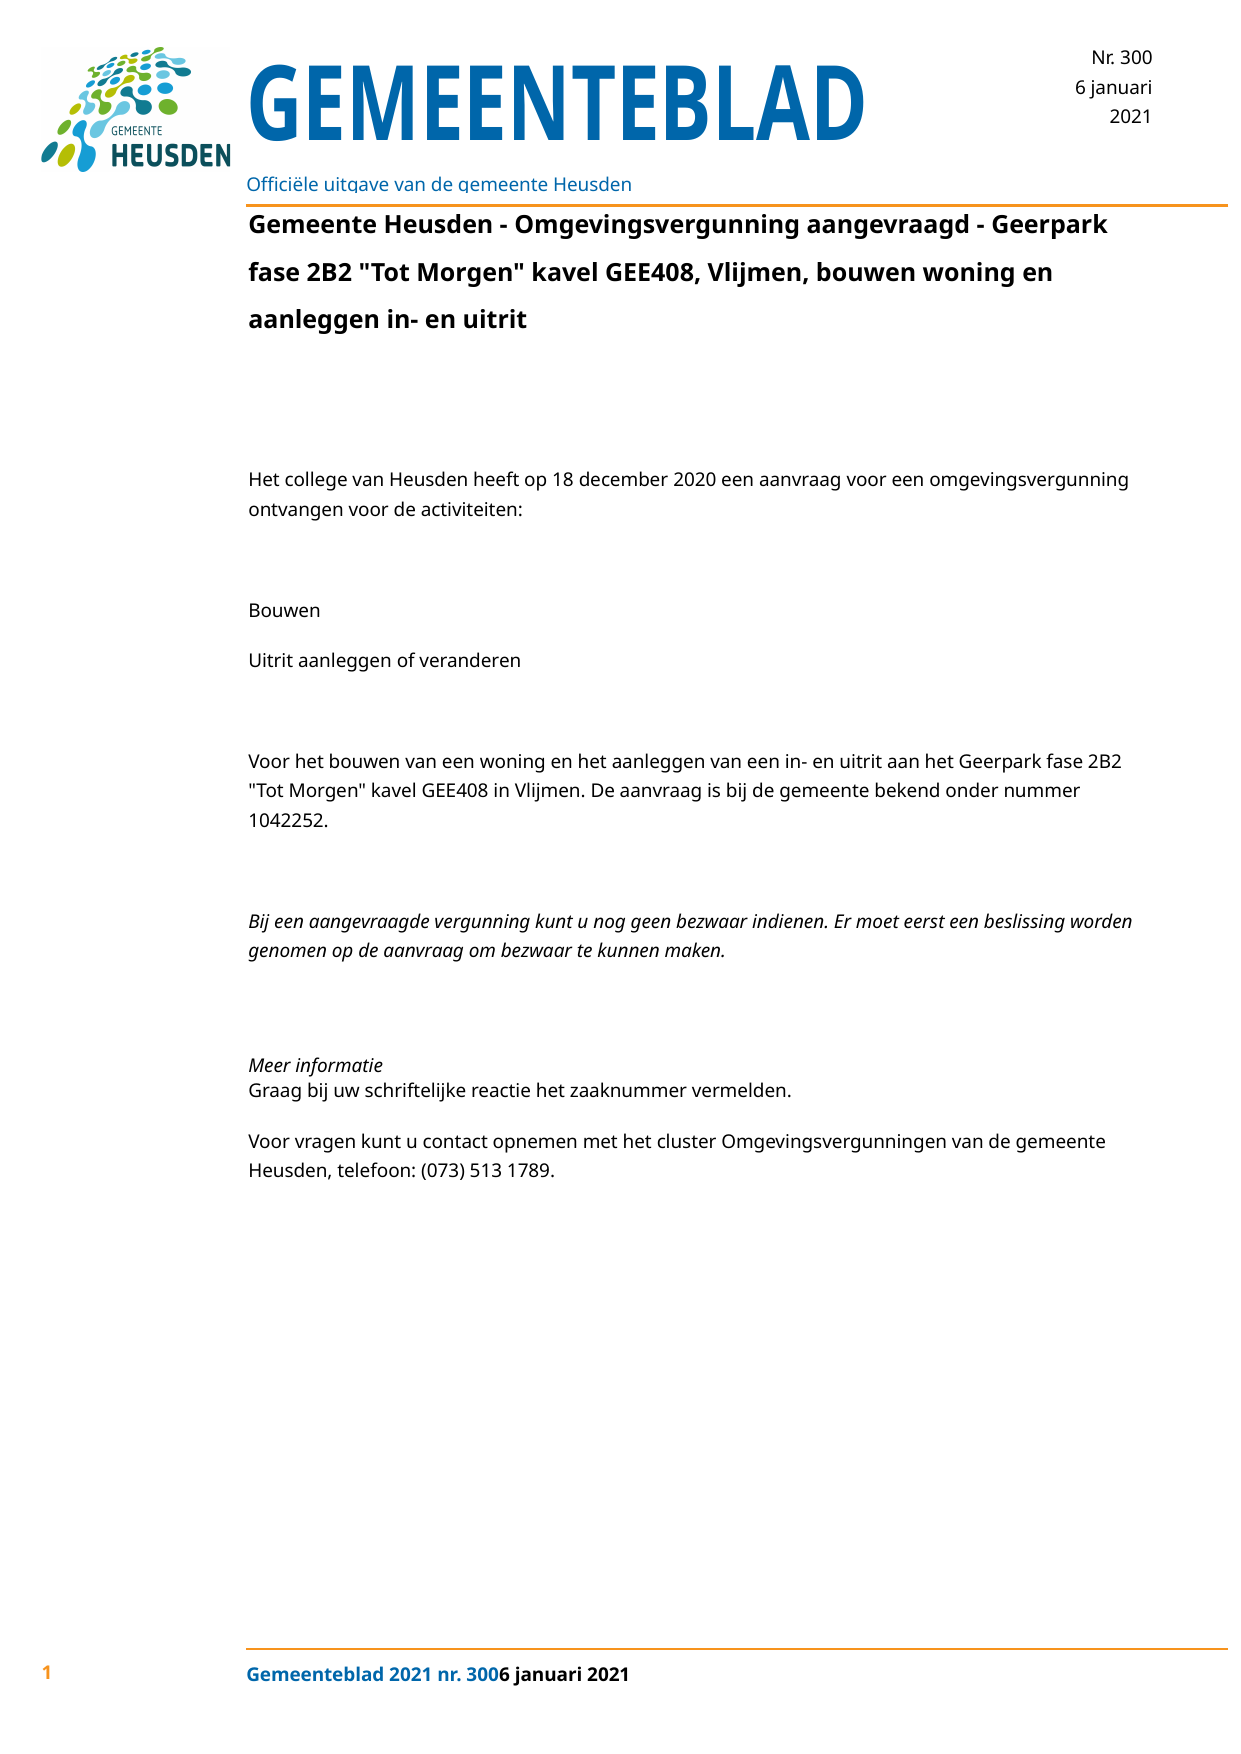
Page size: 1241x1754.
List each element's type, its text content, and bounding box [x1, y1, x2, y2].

text Voor vragen kunt u contact opnemen met het cluster Omgevingsvergunningen van de gemeente Heusden, telefoon: (073) 513 1789. [248, 1128, 1152, 1183]
text Voor het bouwen van een woning en het aanleggen van een in- en uitrit aan het Geerpark fase 2B2 "Tot Morgen" kavel GEE408 in Vlijmen. De aanvraag is bij de gemeente bekend onder nummer 1042252. [248, 748, 1152, 833]
text Graag bij uw schriftelijke reactie het zaaknummer vermelden. [248, 1078, 1152, 1103]
text Gemeente Heusden - Omgevingsvergunning aangevraagd - Geerpark fase 2B2 "Tot Morgen" kavel GEE408, Vlijmen, bouwen woning en aanleggen in- en uitrit [248, 207, 1152, 336]
text Bij een aangevraagde vergunning kunt u nog geen bezwaar indienen. Er moet eerst een beslissing worden genomen op de aanvraag om bezwaar te kunnen maken. [248, 908, 1152, 963]
text Bouwen [248, 597, 1152, 622]
text Meer informatie [248, 1052, 1152, 1078]
text Het college van Heusden heeft op 18 december 2020 een aanvraag voor een omgevingsvergunning ontvangen voor de activiteiten: [248, 466, 1152, 522]
text Uitrit aanleggen of veranderen [248, 647, 1152, 673]
picture [41, 47, 231, 172]
